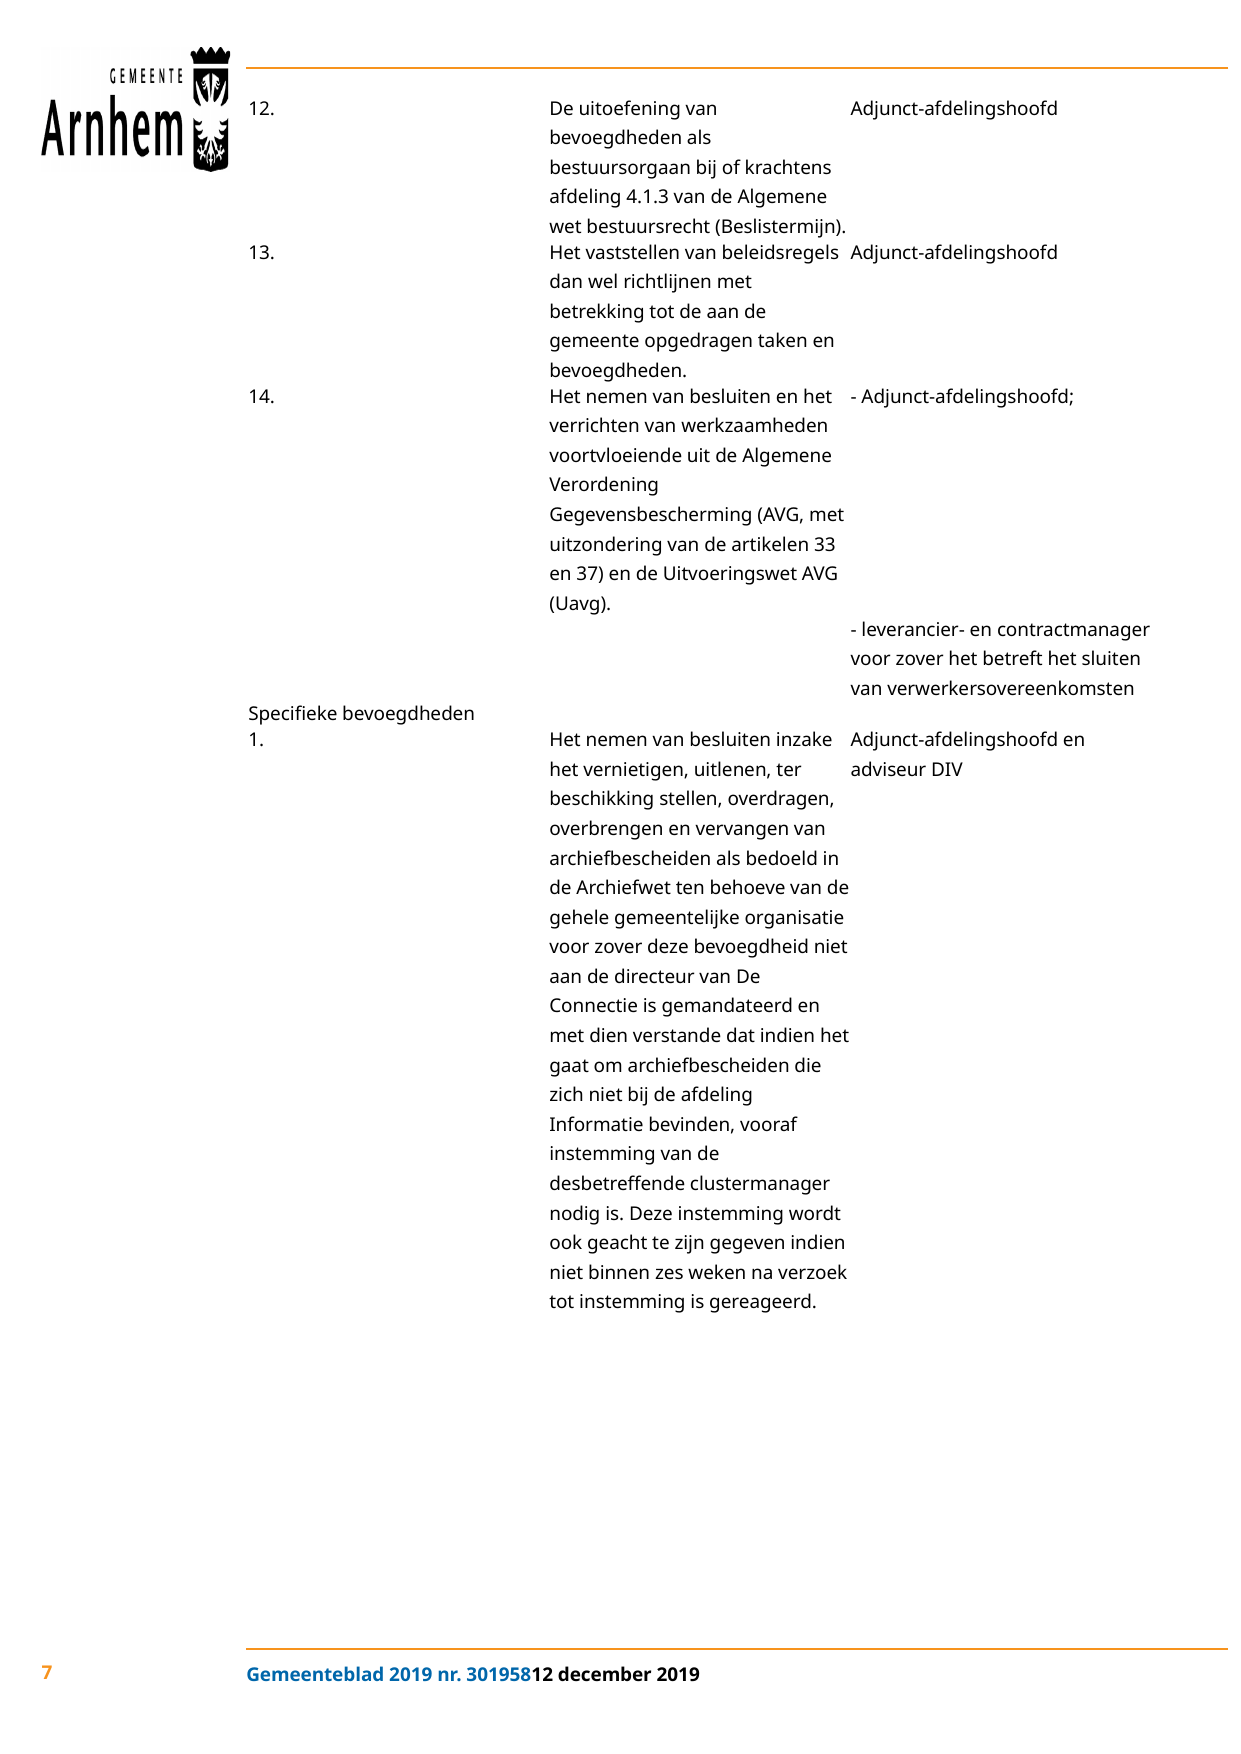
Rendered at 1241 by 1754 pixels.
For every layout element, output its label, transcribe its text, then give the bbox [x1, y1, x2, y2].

table_cell Adjunct-afdelingshoofd [850, 95, 1152, 239]
table_cell Adjunct-afdelingshoofd en adviseur DIV [850, 726, 1152, 1314]
table_cell Het nemen van besluiten en het verrichten van werkzaamheden voortvloeiende uit de Algemene Verordening Gegevensbescherming (AVG, met uitzondering van de artikelen 33 en 37) en de Uitvoeringswet AVG (Uavg). [549, 383, 850, 616]
picture [41, 47, 231, 172]
table_cell Specifieke bevoegdheden [248, 701, 549, 726]
table_cell 14. [248, 383, 549, 616]
table_cell Adjunct-afdelingshoofd [850, 239, 1152, 383]
table_cell 13. [248, 239, 549, 383]
table_cell Het vaststellen van beleidsregels dan wel richtlijnen met betrekking tot de aan de gemeente opgedragen taken en bevoegdheden. [549, 239, 850, 383]
table_cell - Adjunct-afdelingshoofd; [850, 383, 1152, 616]
table_cell - leverancier- en contractmanager voor zover het betreft het sluiten van verwerkersovereenkomsten [850, 616, 1152, 701]
table_cell [248, 616, 549, 701]
table_cell 12. [248, 95, 549, 239]
table_cell De uitoefening van bevoegdheden als bestuursorgaan bij of krachtens afdeling 4.1.3 van de Algemene wet bestuursrecht (Beslistermijn). [549, 95, 850, 239]
table_cell [549, 701, 850, 726]
table_cell [549, 616, 850, 701]
table_cell Het nemen van besluiten inzake het vernietigen, uitlenen, ter beschikking stellen, overdragen, overbrengen en vervangen van archiefbescheiden als bedoeld in de Archiefwet ten behoeve van de gehele gemeentelijke organisatie voor zover deze bevoegdheid niet aan de directeur van De Connectie is gemandateerd en met dien verstande dat indien het gaat om archiefbescheiden die zich niet bij de afdeling Informatie bevinden, vooraf instemming van de desbetreffende clustermanager nodig is. Deze instemming wordt ook geacht te zijn gegeven indien niet binnen zes weken na verzoek tot instemming is gereageerd. [549, 726, 850, 1314]
table_cell 1. [248, 726, 549, 1314]
